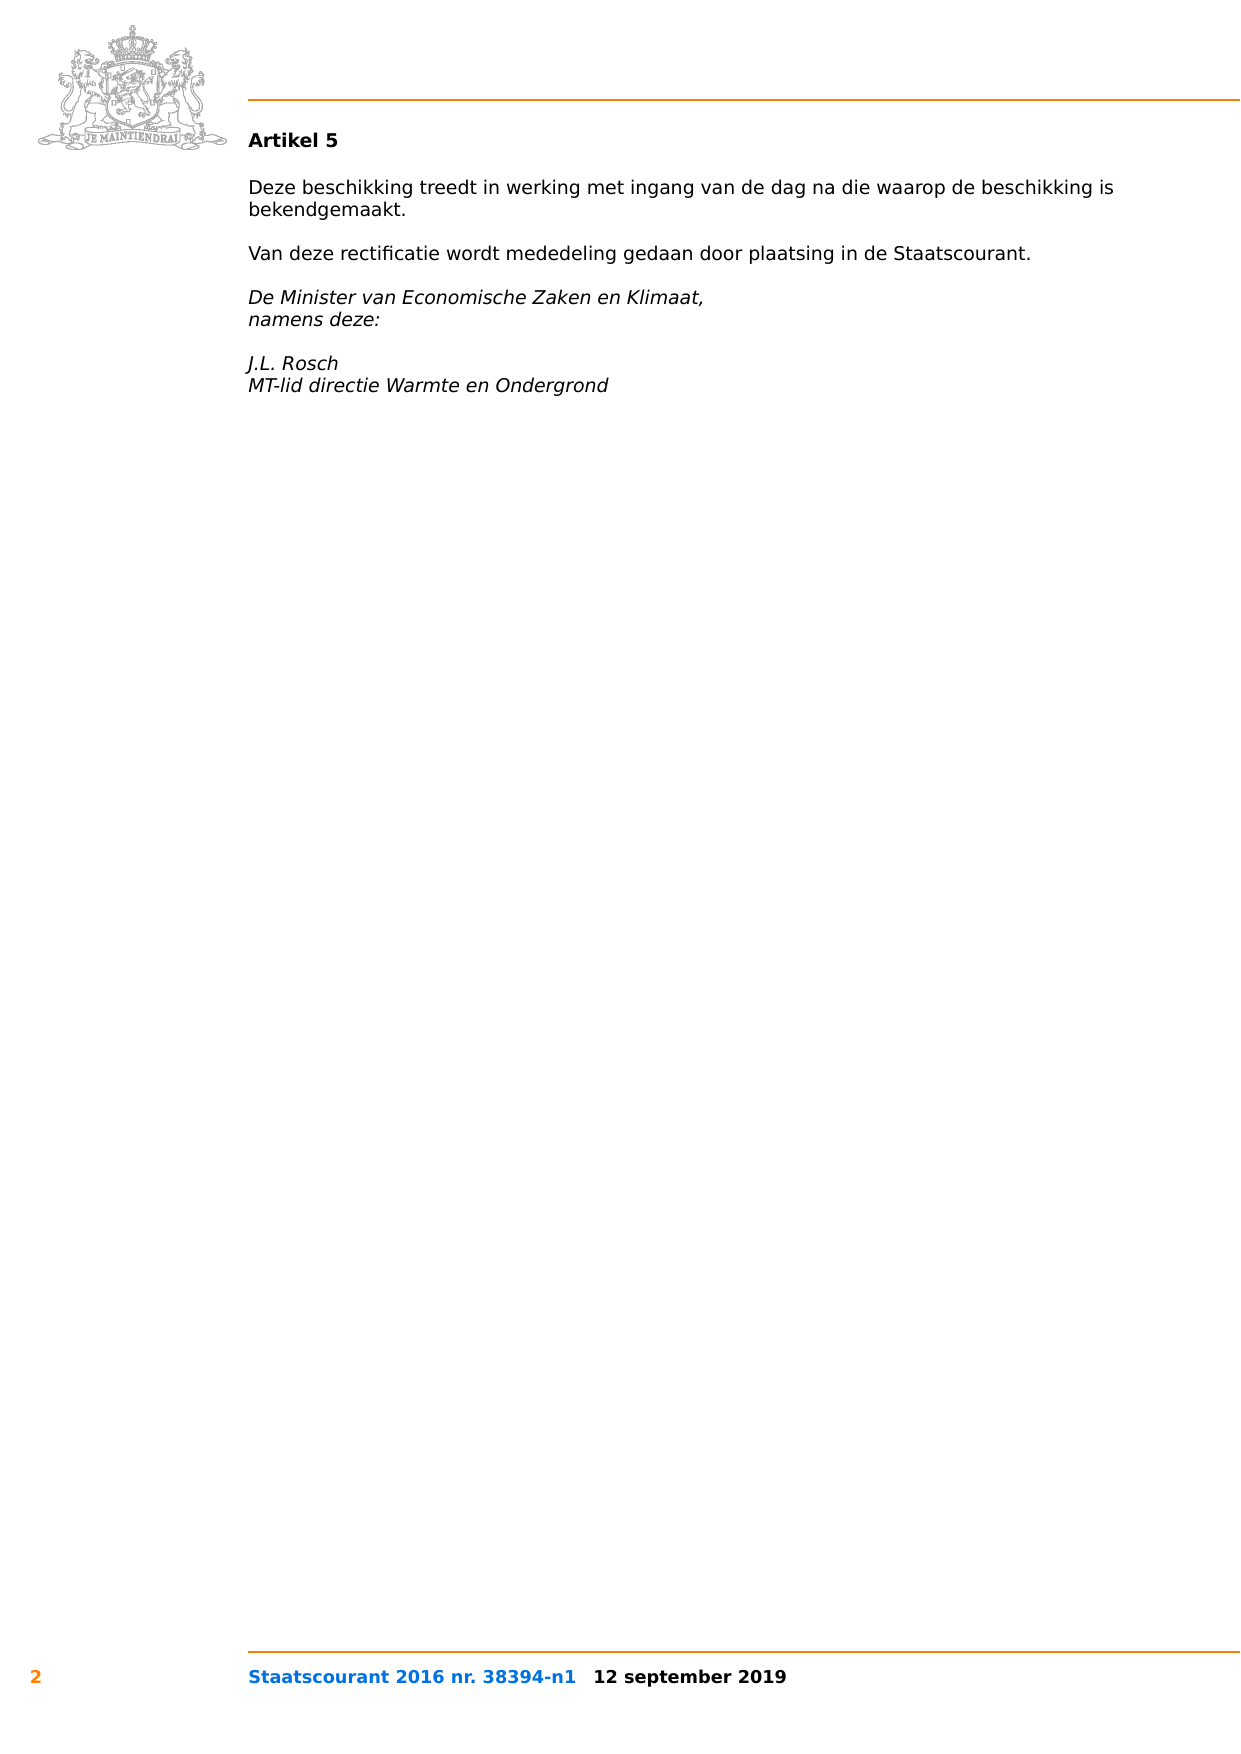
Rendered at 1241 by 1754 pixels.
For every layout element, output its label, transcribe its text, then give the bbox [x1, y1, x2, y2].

text De Minister van Economische Zaken en Klimaat, namens deze: J.L. Rosch MT-lid directie Warmte en Ondergrond [248, 287, 1163, 396]
text Deze beschikking treedt in werking met ingang van de dag na die waarop de beschikking is bekendgemaakt. [248, 177, 1163, 221]
picture [38, 25, 227, 150]
subtitle Artikel 5 [248, 130, 1163, 152]
text Van deze rectificatie wordt mededeling gedaan door plaatsing in de Staatscourant. [248, 243, 1163, 265]
